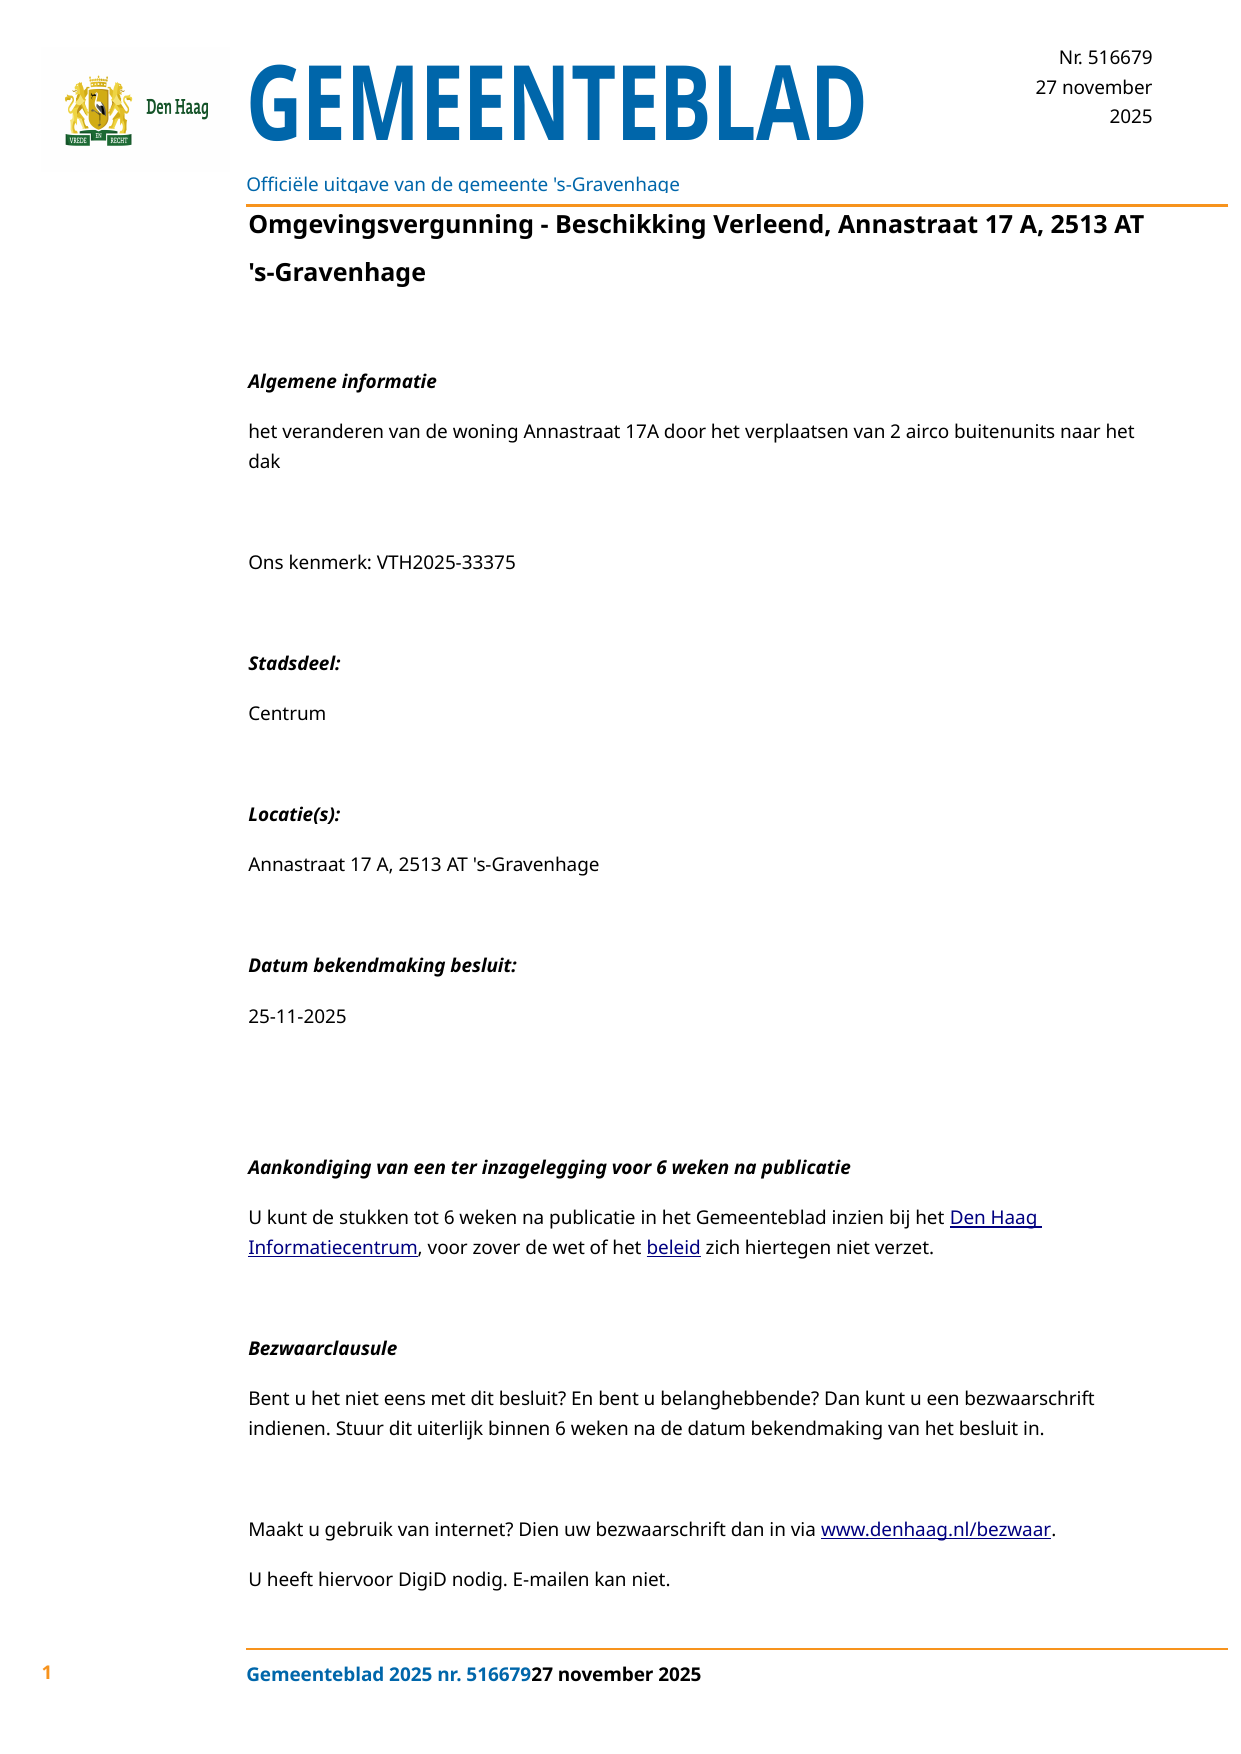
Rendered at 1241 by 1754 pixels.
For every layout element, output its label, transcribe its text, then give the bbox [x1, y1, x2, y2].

text Stadsdeel: [248, 650, 1152, 676]
text U heeft hiervoor DigiD nodig. E-mailen kan niet. [248, 1566, 1152, 1592]
text Centrum [248, 700, 1152, 726]
text Aankondiging van een ter inzagelegging voor 6 weken na publicatie [248, 1154, 1152, 1180]
text Annastraat 17 A, 2513 AT 's-Gravenhage [248, 852, 1152, 877]
text Bezwaarclausule [248, 1335, 1152, 1361]
text Ons kenmerk: VTH2025-33375 [248, 549, 1152, 575]
text het veranderen van de woning Annastraat 17A door het verplaatsen van 2 airco buitenunits naar het dak [248, 419, 1152, 474]
text 25-11-2025 [248, 1003, 1152, 1029]
text Omgevingsvergunning - Beschikking Verleend, Annastraat 17 A, 2513 AT 's-Gravenhage [248, 207, 1152, 288]
text U kunt de stukken tot 6 weken na publicatie in het Gemeenteblad inzien bij het Den Haag Informatiecentrum, voor zover de wet of het beleid zich hiertegen niet verzet. [248, 1204, 1152, 1260]
text Locatie(s): [248, 801, 1152, 827]
text Datum bekendmaking besluit: [248, 952, 1152, 978]
text Maakt u gebruik van internet? Dien uw bezwaarschrift dan in via www.denhaag.nl/bezwaar. [248, 1516, 1152, 1542]
picture [41, 47, 231, 172]
text Algemene informatie [248, 368, 1152, 394]
text Bent u het niet eens met dit besluit? En bent u belanghebbende? Dan kunt u een bezwaarschrift indienen. Stuur dit uiterlijk binnen 6 weken na de datum bekendmaking van het besluit in. [248, 1385, 1152, 1441]
